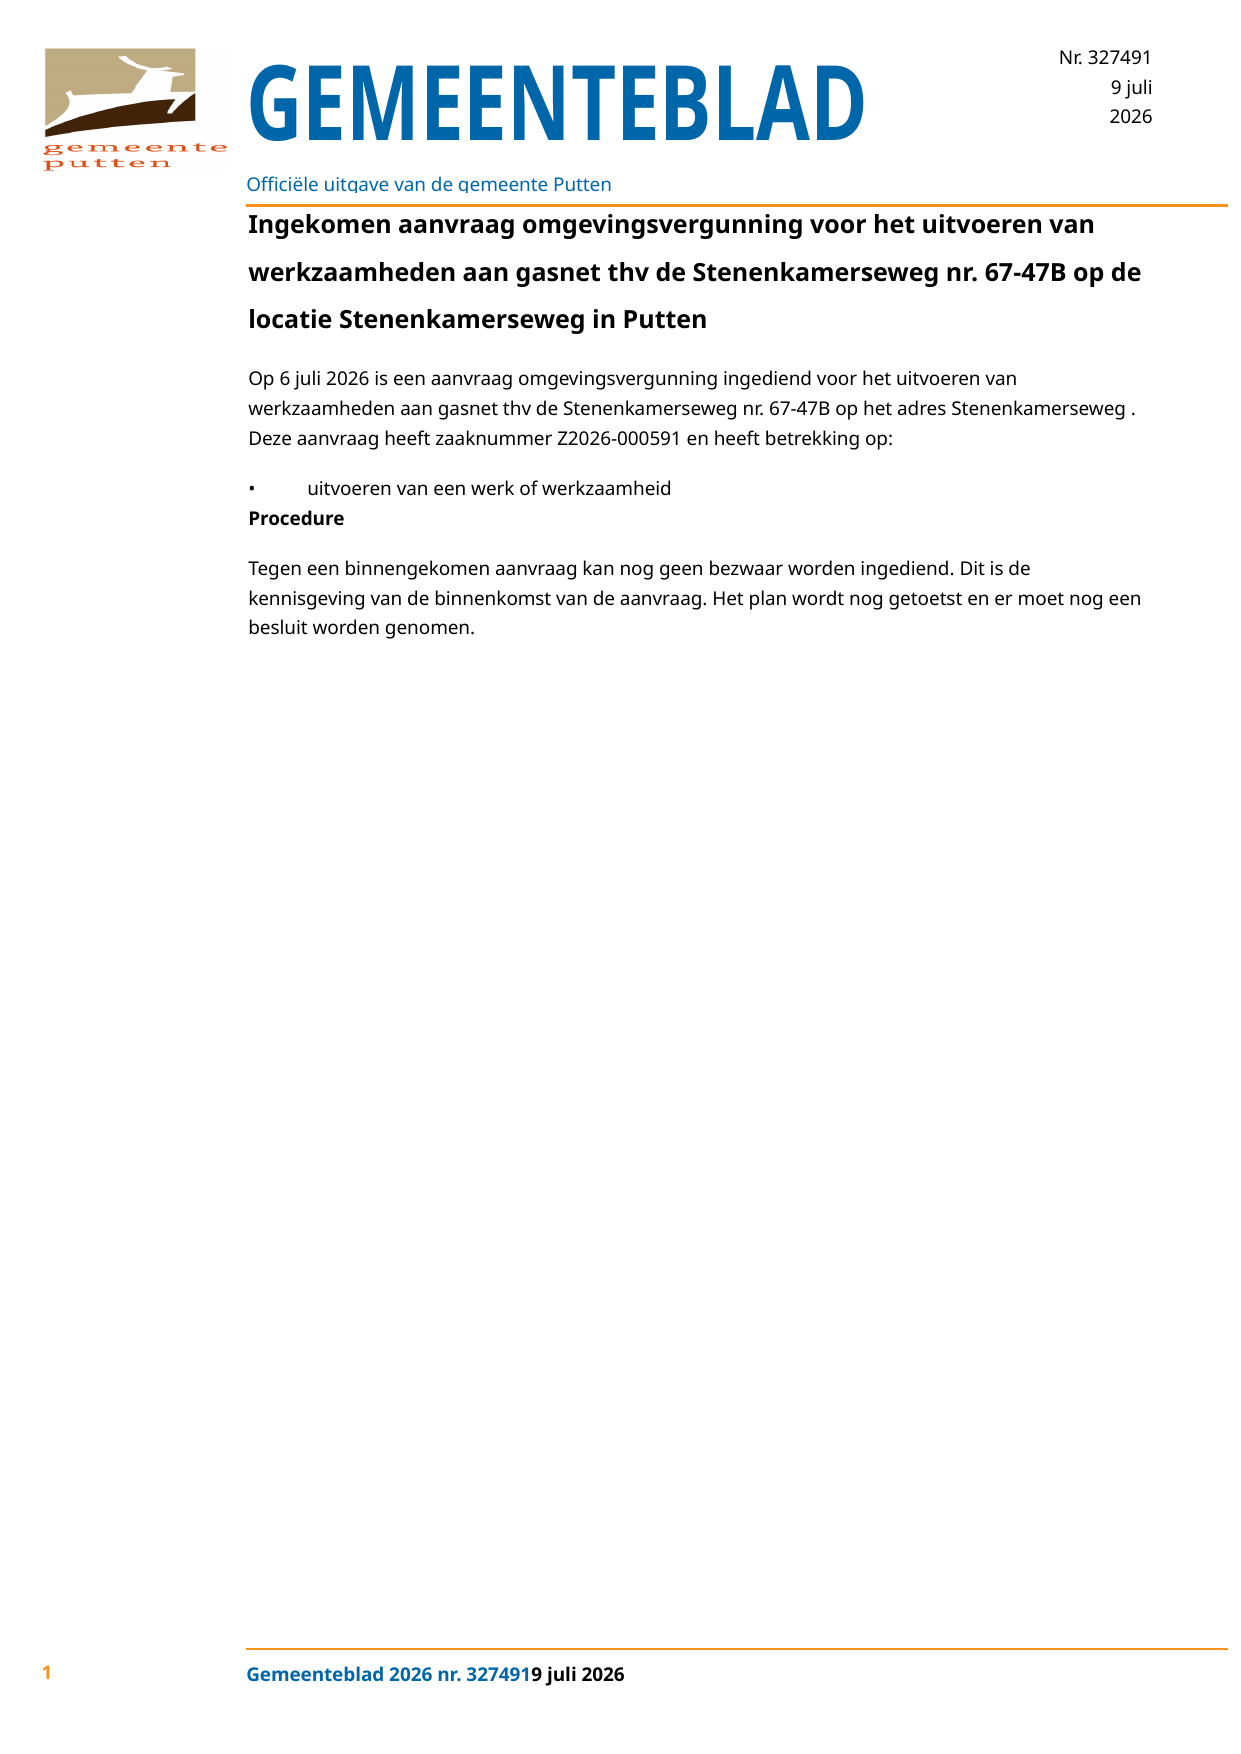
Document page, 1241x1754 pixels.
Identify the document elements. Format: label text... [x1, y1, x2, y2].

text Procedure [248, 505, 1152, 530]
picture [41, 47, 231, 172]
text Ingekomen aanvraag omgevingsvergunning voor het uitvoeren van werkzaamheden aan gasnet thv de Stenenkamerseweg nr. 67-47B op de locatie Stenenkamerseweg in Putten [248, 207, 1152, 336]
text Tegen een binnengekomen aanvraag kan nog geen bezwaar worden ingediend. Dit is de kennisgeving van de binnenkomst van de aanvraag. Het plan wordt nog getoetst en er moet nog een besluit worden genomen. [248, 555, 1152, 640]
text Op 6 juli 2026 is een aanvraag omgevingsvergunning ingediend voor het uitvoeren van werkzaamheden aan gasnet thv de Stenenkamerseweg nr. 67-47B op het adres Stenenkamerseweg . Deze aanvraag heeft zaaknummer Z2026-000591 en heeft betrekking op: [248, 366, 1152, 450]
list uitvoeren van een werk of werkzaamheid [248, 475, 1152, 501]
